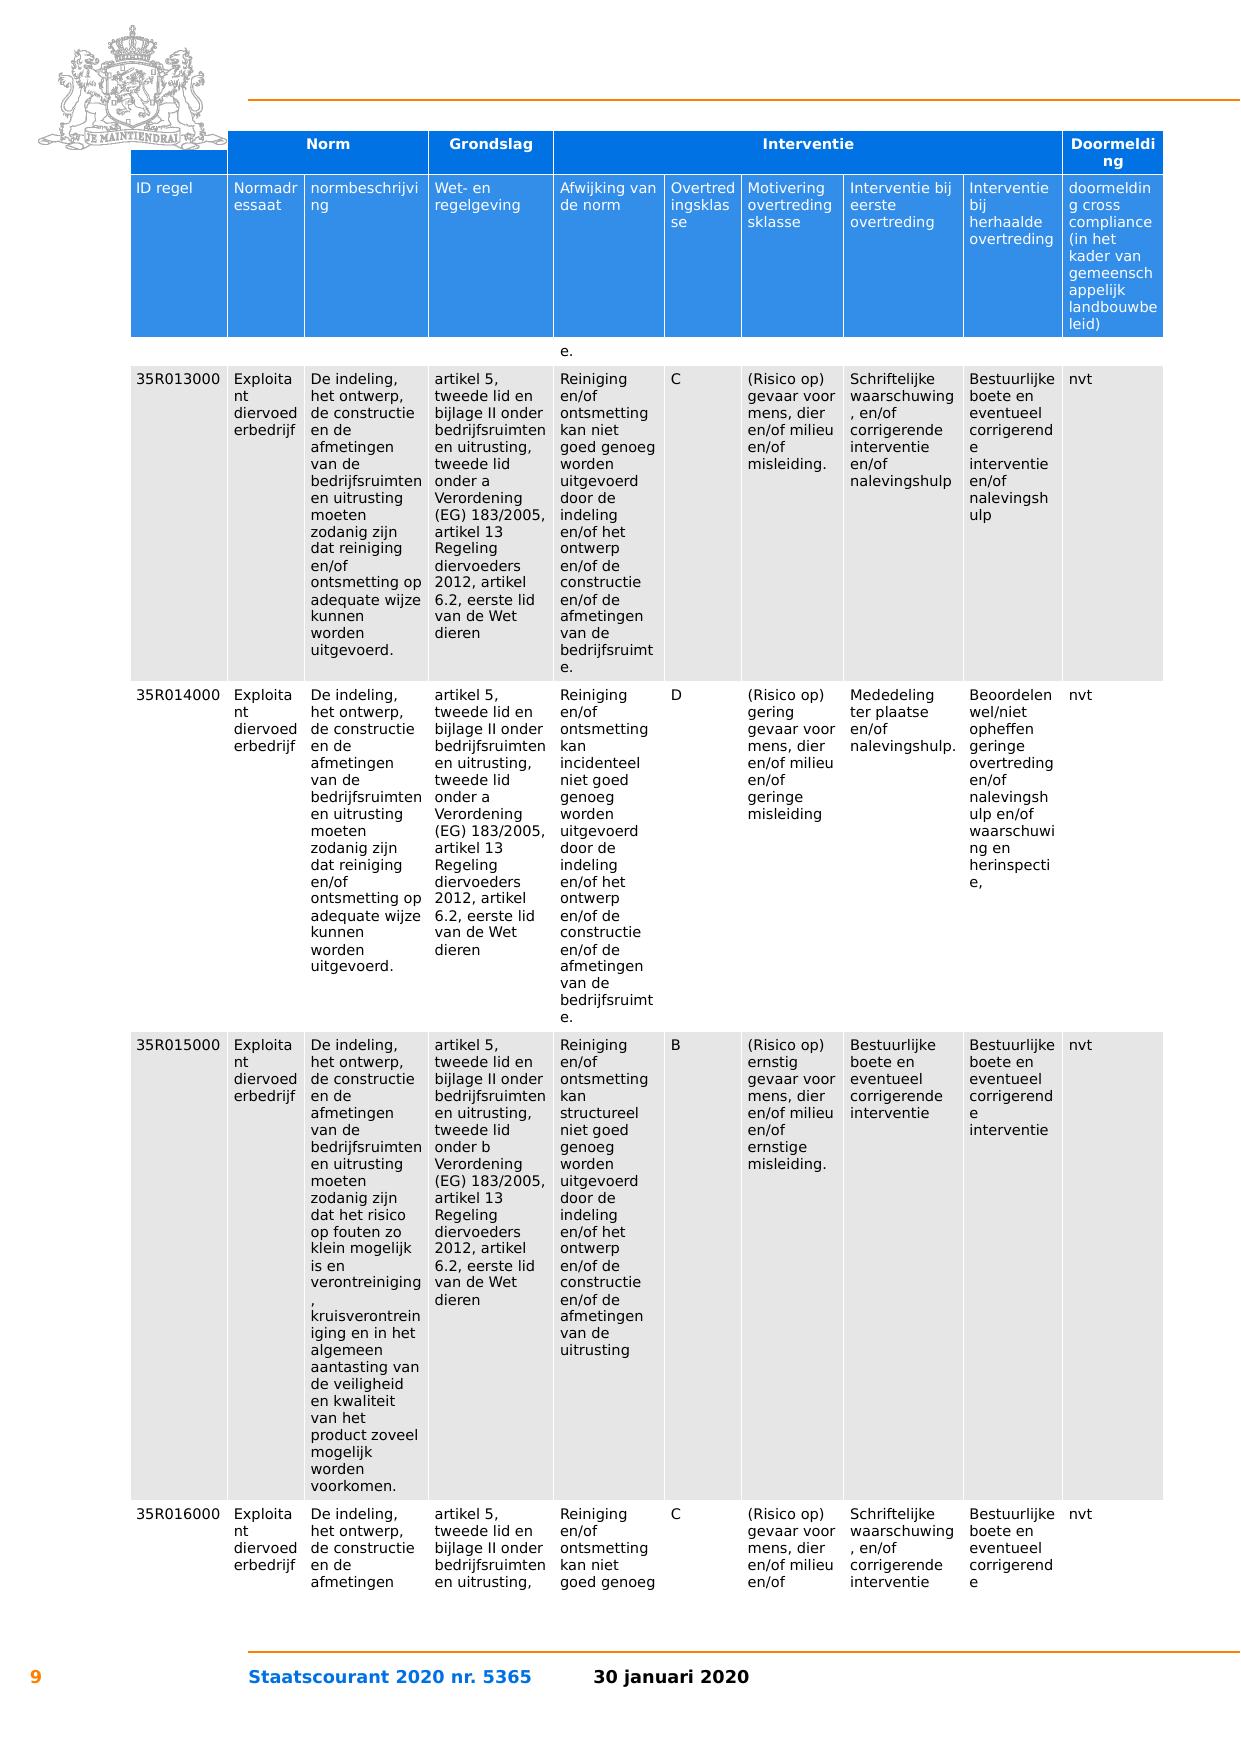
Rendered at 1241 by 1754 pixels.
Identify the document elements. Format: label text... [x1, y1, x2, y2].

table_cell (Risico op) gevaar voor mens, dier en/of milieu en/of misleiding. [742, 366, 843, 681]
table_header Grondslag [429, 131, 553, 174]
table_cell Schriftelijke waarschuwing, en/of corrigerende interventie [844, 1501, 963, 1595]
table_cell ID regel [131, 175, 227, 337]
table_cell Overtredingsklasse [665, 175, 741, 337]
table_cell artikel 5, tweede lid en bijlage II onder bedrijfsruimten en uitrusting, [429, 1501, 553, 1595]
table_cell Motivering overtredingsklasse [742, 175, 843, 337]
table_cell Exploitant diervoederbedrijf [228, 366, 304, 681]
table_cell Exploitant diervoederbedrijf [228, 1032, 304, 1500]
table_cell (Risico op) gevaar voor mens, dier en/of milieu en/of [742, 1501, 843, 1595]
table_cell 35R016000 [131, 1501, 227, 1595]
table_header [131, 150, 227, 174]
table_cell Afwijking van de norm [554, 175, 664, 337]
table_cell Reiniging en/of ontsmetting kan incidenteel niet goed genoeg worden uitgevoerd door de indeling en/of het ontwerp en/of de constructie en/of de afmetingen van de bedrijfsruimte. [554, 682, 664, 1031]
table_header Interventie [554, 131, 1062, 174]
table_cell 35R013000 [131, 366, 227, 681]
table_cell (Risico op) ernstig gevaar voor mens, dier en/of milieu en/of ernstige misleiding. [742, 1032, 843, 1500]
table_cell nvt [1063, 682, 1163, 1031]
table_cell [228, 339, 304, 365]
table_header Norm [228, 131, 428, 174]
table_cell [131, 339, 227, 365]
table_cell artikel 5, tweede lid en bijlage II onder bedrijfsruimten en uitrusting, tweede lid onder a Verordening (EG) 183/2005, artikel 13 Regeling diervoeders 2012, artikel 6.2, eerste lid van de Wet dieren [429, 366, 553, 681]
table_cell 35R014000 [131, 682, 227, 1031]
table_cell Bestuurlijke boete en eventueel corrigerende interventie [964, 1032, 1062, 1500]
table_cell Exploitant diervoederbedrijf [228, 1501, 304, 1595]
table_cell Wet- en regelgeving [429, 175, 553, 337]
table_cell De indeling, het ontwerp, de constructie en de afmetingen van de bedrijfsruimten en uitrusting moeten zodanig zijn dat het risico op fouten zo klein mogelijk is en verontreiniging, kruisverontreiniging en in het algemeen aantasting van de veiligheid en kwaliteit van het product zoveel mogelijk worden voorkomen. [305, 1032, 428, 1500]
table_cell Bestuurlijke boete en eventueel corrigerende interventie en/of nalevingshulp [964, 366, 1062, 681]
table_cell nvt [1063, 1032, 1163, 1500]
table_header Doormelding [1063, 131, 1163, 174]
table_cell Normadressaat [228, 175, 304, 337]
table_cell Reiniging en/of ontsmetting kan niet goed genoeg worden uitgevoerd door de indeling en/of het ontwerp en/of de constructie en/of de afmetingen van de bedrijfsruimte. [554, 366, 664, 681]
table_cell Bestuurlijke boete en eventueel corrigerende [964, 1501, 1062, 1595]
table_cell (Risico op) gering gevaar voor mens, dier en/of milieu en/of geringe misleiding [742, 682, 843, 1031]
table_cell Interventie bij eerste overtreding [844, 175, 963, 337]
table_cell Bestuurlijke boete en eventueel corrigerende interventie [844, 1032, 963, 1500]
table_cell Reiniging en/of ontsmetting kan niet goed genoeg [554, 1501, 664, 1595]
table_cell Reiniging en/of ontsmetting kan structureel niet goed genoeg worden uitgevoerd door de indeling en/of het ontwerp en/of de constructie en/of de afmetingen van de uitrusting [554, 1032, 664, 1500]
table_cell De indeling, het ontwerp, de constructie en de afmetingen van de bedrijfsruimten en uitrusting moeten zodanig zijn dat reiniging en/of ontsmetting op adequate wijze kunnen worden uitgevoerd. [305, 682, 428, 1031]
table_cell Beoordelen wel/niet opheffen geringe overtreding en/of nalevingshulp en/of waarschuwing en herinspectie, [964, 682, 1062, 1031]
table_cell C [665, 1501, 741, 1595]
table_cell [964, 339, 1062, 365]
table_cell [742, 339, 843, 365]
table_cell De indeling, het ontwerp, de constructie en de afmetingen van de bedrijfsruimten en uitrusting moeten zodanig zijn dat reiniging en/of ontsmetting op adequate wijze kunnen worden uitgevoerd. [305, 366, 428, 681]
table_cell 35R015000 [131, 1032, 227, 1500]
table_cell [665, 339, 741, 365]
table_cell e. [554, 339, 664, 365]
picture [38, 25, 227, 150]
table_cell B [665, 1032, 741, 1500]
table_cell De indeling, het ontwerp, de constructie en de afmetingen [305, 1501, 428, 1595]
table_cell nvt [1063, 1501, 1163, 1595]
table_cell C [665, 366, 741, 681]
table_cell artikel 5, tweede lid en bijlage II onder bedrijfsruimten en uitrusting, tweede lid onder b Verordening (EG) 183/2005, artikel 13 Regeling diervoeders 2012, artikel 6.2, eerste lid van de Wet dieren [429, 1032, 553, 1500]
table_cell Mededeling ter plaatse en/of nalevingshulp. [844, 682, 963, 1031]
table_cell Exploitant diervoederbedrijf [228, 682, 304, 1031]
table_cell [1063, 339, 1163, 365]
table_cell doormelding cross compliance (in het kader van gemeenschappelijk landbouwbeleid) [1063, 175, 1163, 337]
table_cell [844, 339, 963, 365]
table_cell nvt [1063, 366, 1163, 681]
table_cell D [665, 682, 741, 1031]
table_cell normbeschrijving [305, 175, 428, 337]
table_cell artikel 5, tweede lid en bijlage II onder bedrijfsruimten en uitrusting, tweede lid onder a Verordening (EG) 183/2005, artikel 13 Regeling diervoeders 2012, artikel 6.2, eerste lid van de Wet dieren [429, 682, 553, 1031]
table_cell Interventie bij herhaalde overtreding [964, 175, 1062, 337]
table_cell Schriftelijke waarschuwing, en/of corrigerende interventie en/of nalevingshulp [844, 366, 963, 681]
